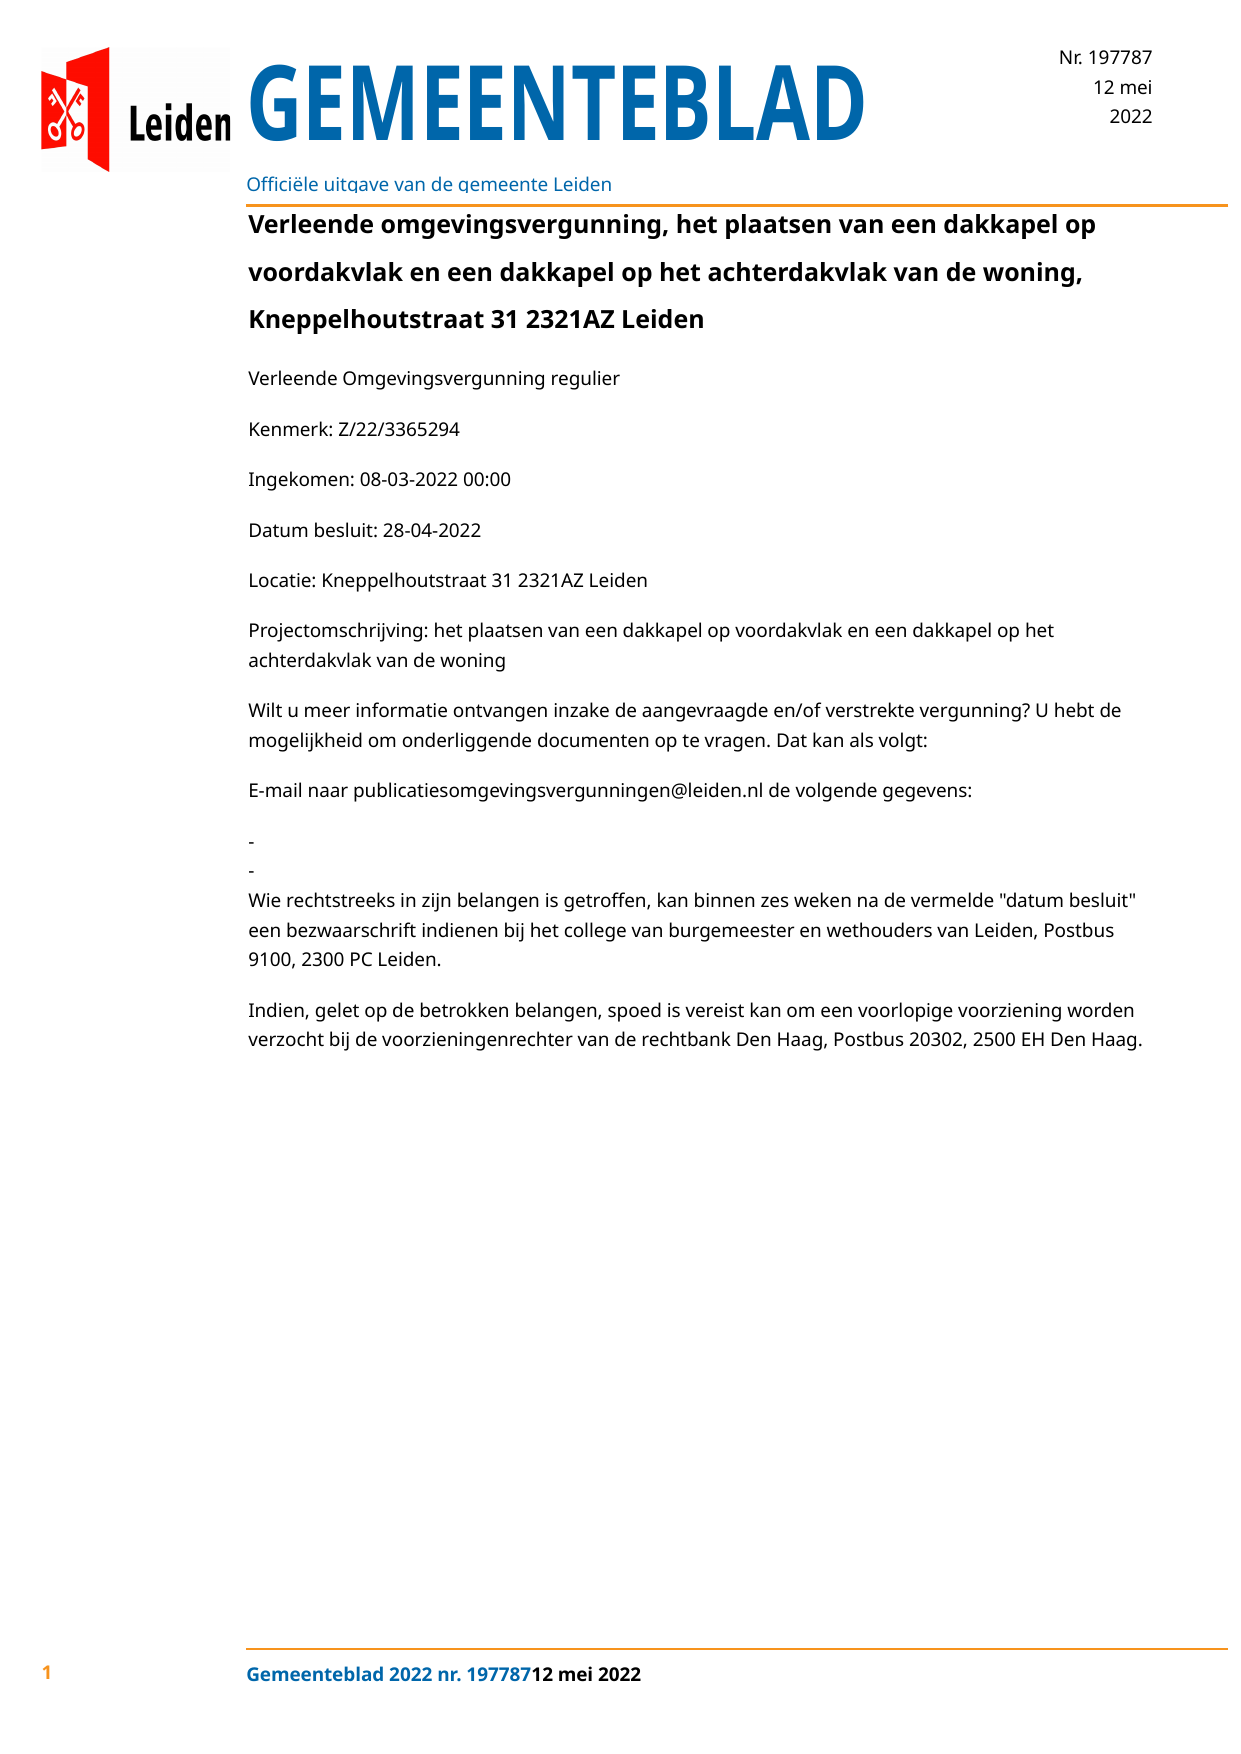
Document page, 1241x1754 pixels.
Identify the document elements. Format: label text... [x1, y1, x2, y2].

text E-mail naar publicatiesomgevingsvergunningen@leiden.nl de volgende gegevens: [248, 778, 1152, 803]
text Indien, gelet op de betrokken belangen, spoed is vereist kan om een voorlopige voorziening worden verzocht bij de voorzieningenrechter van de rechtbank Den Haag, Postbus 20302, 2500 EH Den Haag. [248, 997, 1152, 1052]
text Verleende Omgevingsvergunning regulier [248, 366, 1152, 391]
text Wie rechtstreeks in zijn belangen is getroffen, kan binnen zes weken na de vermelde "datum besluit" een bezwaarschrift indienen bij het college van burgemeester en wethouders van Leiden, Postbus 9100, 2300 PC Leiden. [248, 887, 1152, 972]
text Wilt u meer informatie ontvangen inzake de aangevraagde en/of verstrekte vergunning? U hebt de mogelijkheid om onderliggende documenten op te vragen. Dat kan als volgt: [248, 698, 1152, 753]
text Projectomschrijving: het plaatsen van een dakkapel op voordakvlak en een dakkapel op het achterdakvlak van de woning [248, 618, 1152, 673]
text Locatie: Kneppelhoutstraat 31 2321AZ Leiden [248, 567, 1152, 593]
text Kenmerk: Z/22/3365294 [248, 416, 1152, 442]
text Verleende omgevingsvergunning, het plaatsen van een dakkapel op voordakvlak en een dakkapel op het achterdakvlak van de woning, Kneppelhoutstraat 31 2321AZ Leiden [248, 207, 1152, 336]
picture [41, 47, 231, 172]
text Ingekomen: 08-03-2022 00:00 [248, 466, 1152, 492]
text Datum besluit: 28-04-2022 [248, 517, 1152, 542]
